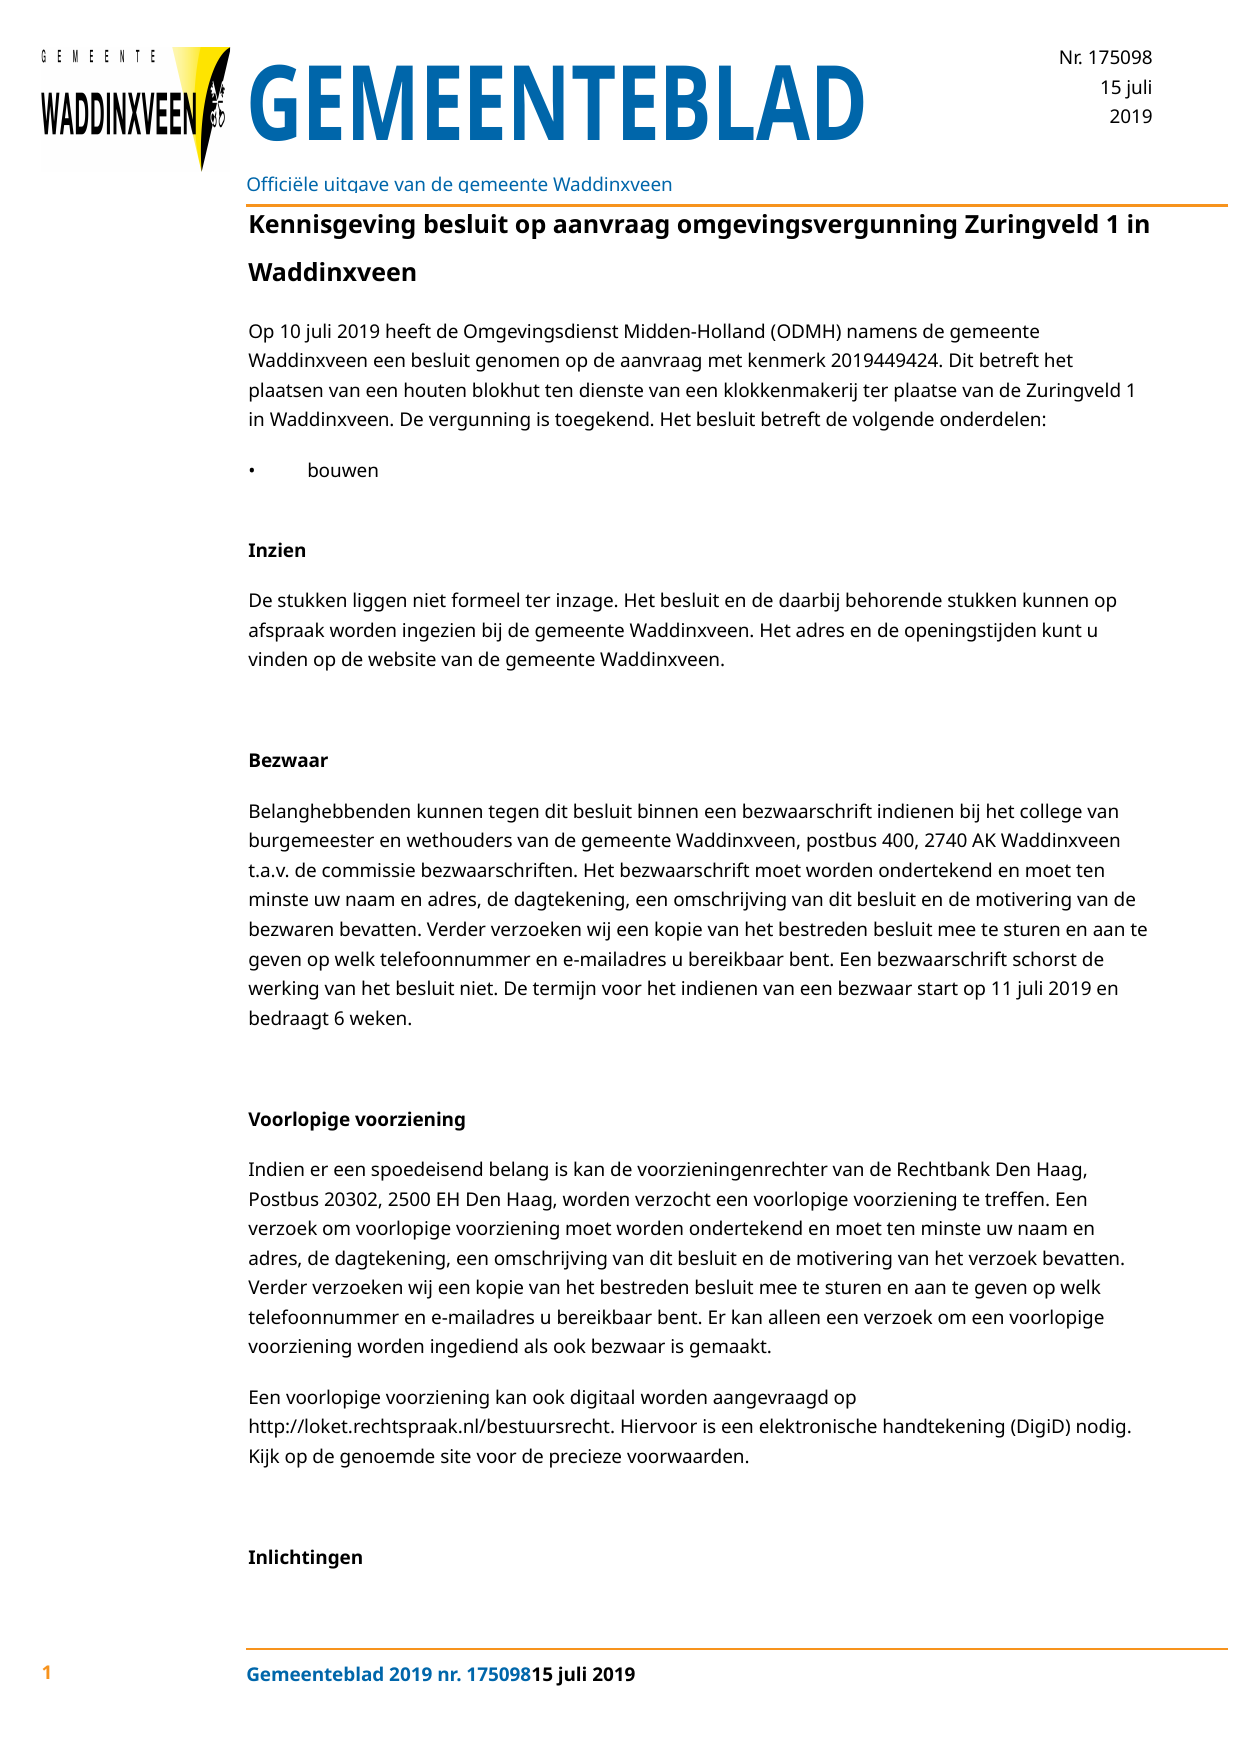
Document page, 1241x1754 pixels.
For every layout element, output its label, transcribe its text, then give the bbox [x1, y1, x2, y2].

text Indien er een spoedeisend belang is kan de voorzieningenrechter van de Rechtbank Den Haag, Postbus 20302, 2500 EH Den Haag, worden verzocht een voorlopige voorziening te treffen. Een verzoek om voorlopige voorziening moet worden ondertekend en moet ten minste uw naam en adres, de dagtekening, een omschrijving van dit besluit en de motivering van het verzoek bevatten. Verder verzoeken wij een kopie van het bestreden besluit mee te sturen en aan te geven op welk telefoonnummer en e-mailadres u bereikbaar bent. Er kan alleen een verzoek om een voorlopige voorziening worden ingediend als ook bezwaar is gemaakt. [248, 1156, 1152, 1359]
list bouwen [248, 457, 1152, 483]
text Op 10 juli 2019 heeft de Omgevingsdienst Midden-Holland (ODMH) namens de gemeente Waddinxveen een besluit genomen op de aanvraag met kenmerk 2019449424. Dit betreft het plaatsen van een houten blokhut ten dienste van een klokkenmakerij ter plaatse van de Zuringveld 1 in Waddinxveen. De vergunning is toegekend. Het besluit betreft de volgende onderdelen: [248, 318, 1152, 432]
text Een voorlopige voorziening kan ook digitaal worden aangevraagd op http://loket.rechtspraak.nl/bestuursrecht. Hiervoor is een elektronische handtekening (DigiD) nodig. Kijk op de genoemde site voor de precieze voorwaarden. [248, 1384, 1152, 1469]
text De stukken liggen niet formeel ter inzage. Het besluit en de daarbij behorende stukken kunnen op afspraak worden ingezien bij de gemeente Waddinxveen. Het adres en de openingstijden kunt u vinden op de website van de gemeente Waddinxveen. [248, 587, 1152, 672]
text Inlichtingen [248, 1544, 1152, 1570]
text Kennisgeving besluit op aanvraag omgevingsvergunning Zuringveld 1 in Waddinxveen [248, 207, 1152, 288]
picture [41, 47, 231, 172]
text Belanghebbenden kunnen tegen dit besluit binnen een bezwaarschrift indienen bij het college van burgemeester en wethouders van de gemeente Waddinxveen, postbus 400, 2740 AK Waddinxveen t.a.v. de commissie bezwaarschriften. Het bezwaarschrift moet worden ondertekend en moet ten minste uw naam en adres, de dagtekening, een omschrijving van dit besluit en de motivering van de bezwaren bevatten. Verder verzoeken wij een kopie van het bestreden besluit mee te sturen en aan te geven op welk telefoonnummer en e-mailadres u bereikbaar bent. Een bezwaarschrift schorst de werking van het besluit niet. De termijn voor het indienen van een bezwaar start op 11 juli 2019 en bedraagt 6 weken. [248, 798, 1152, 1031]
text Inzien [248, 537, 1152, 563]
text Bezwaar [248, 747, 1152, 773]
text Voorlopige voorziening [248, 1106, 1152, 1132]
